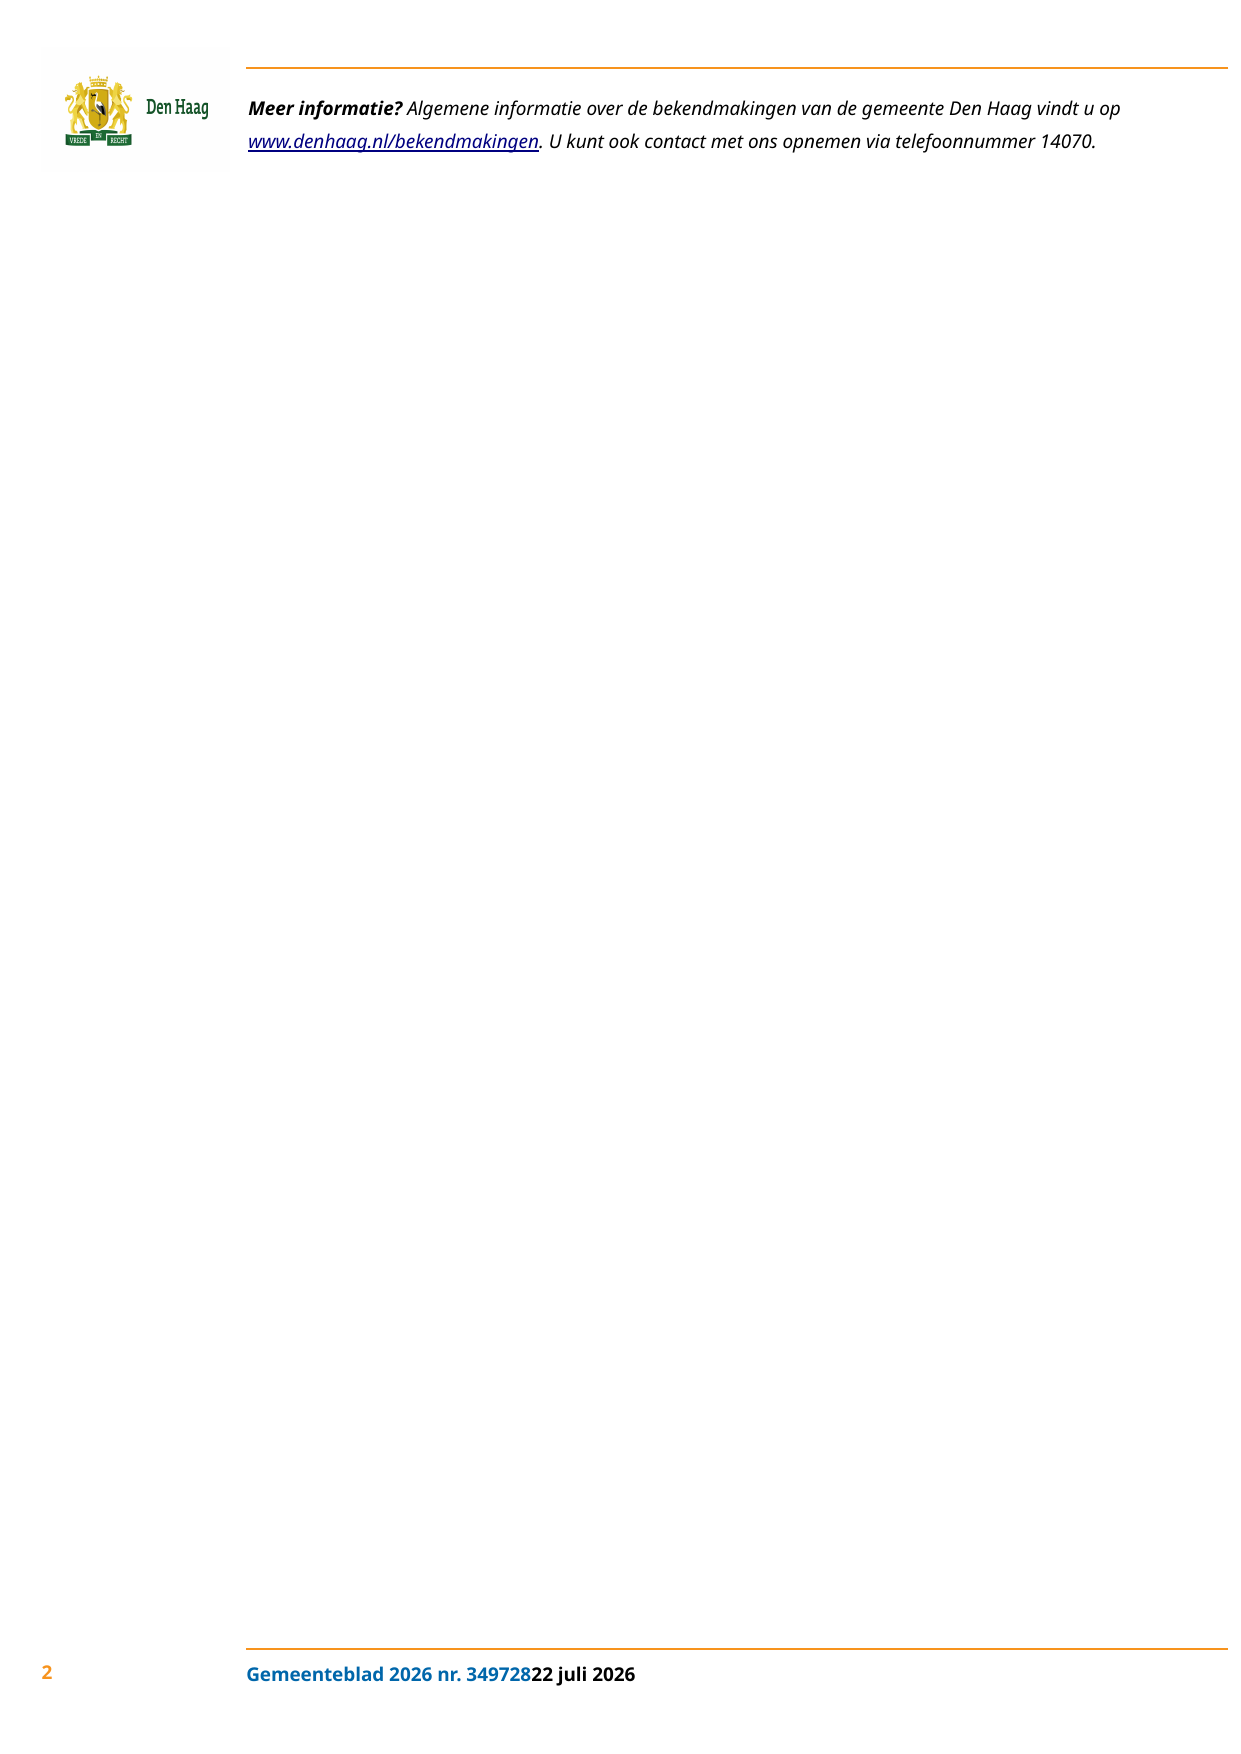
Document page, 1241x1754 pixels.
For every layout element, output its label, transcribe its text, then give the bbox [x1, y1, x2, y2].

text Meer informatie? Algemene informatie over de bekendmakingen van de gemeente Den Haag vindt u op www.denhaag.nl/bekendmakingen. U kunt ook contact met ons opnemen via telefoonnummer 14070. [248, 95, 1152, 154]
picture [41, 47, 231, 172]
